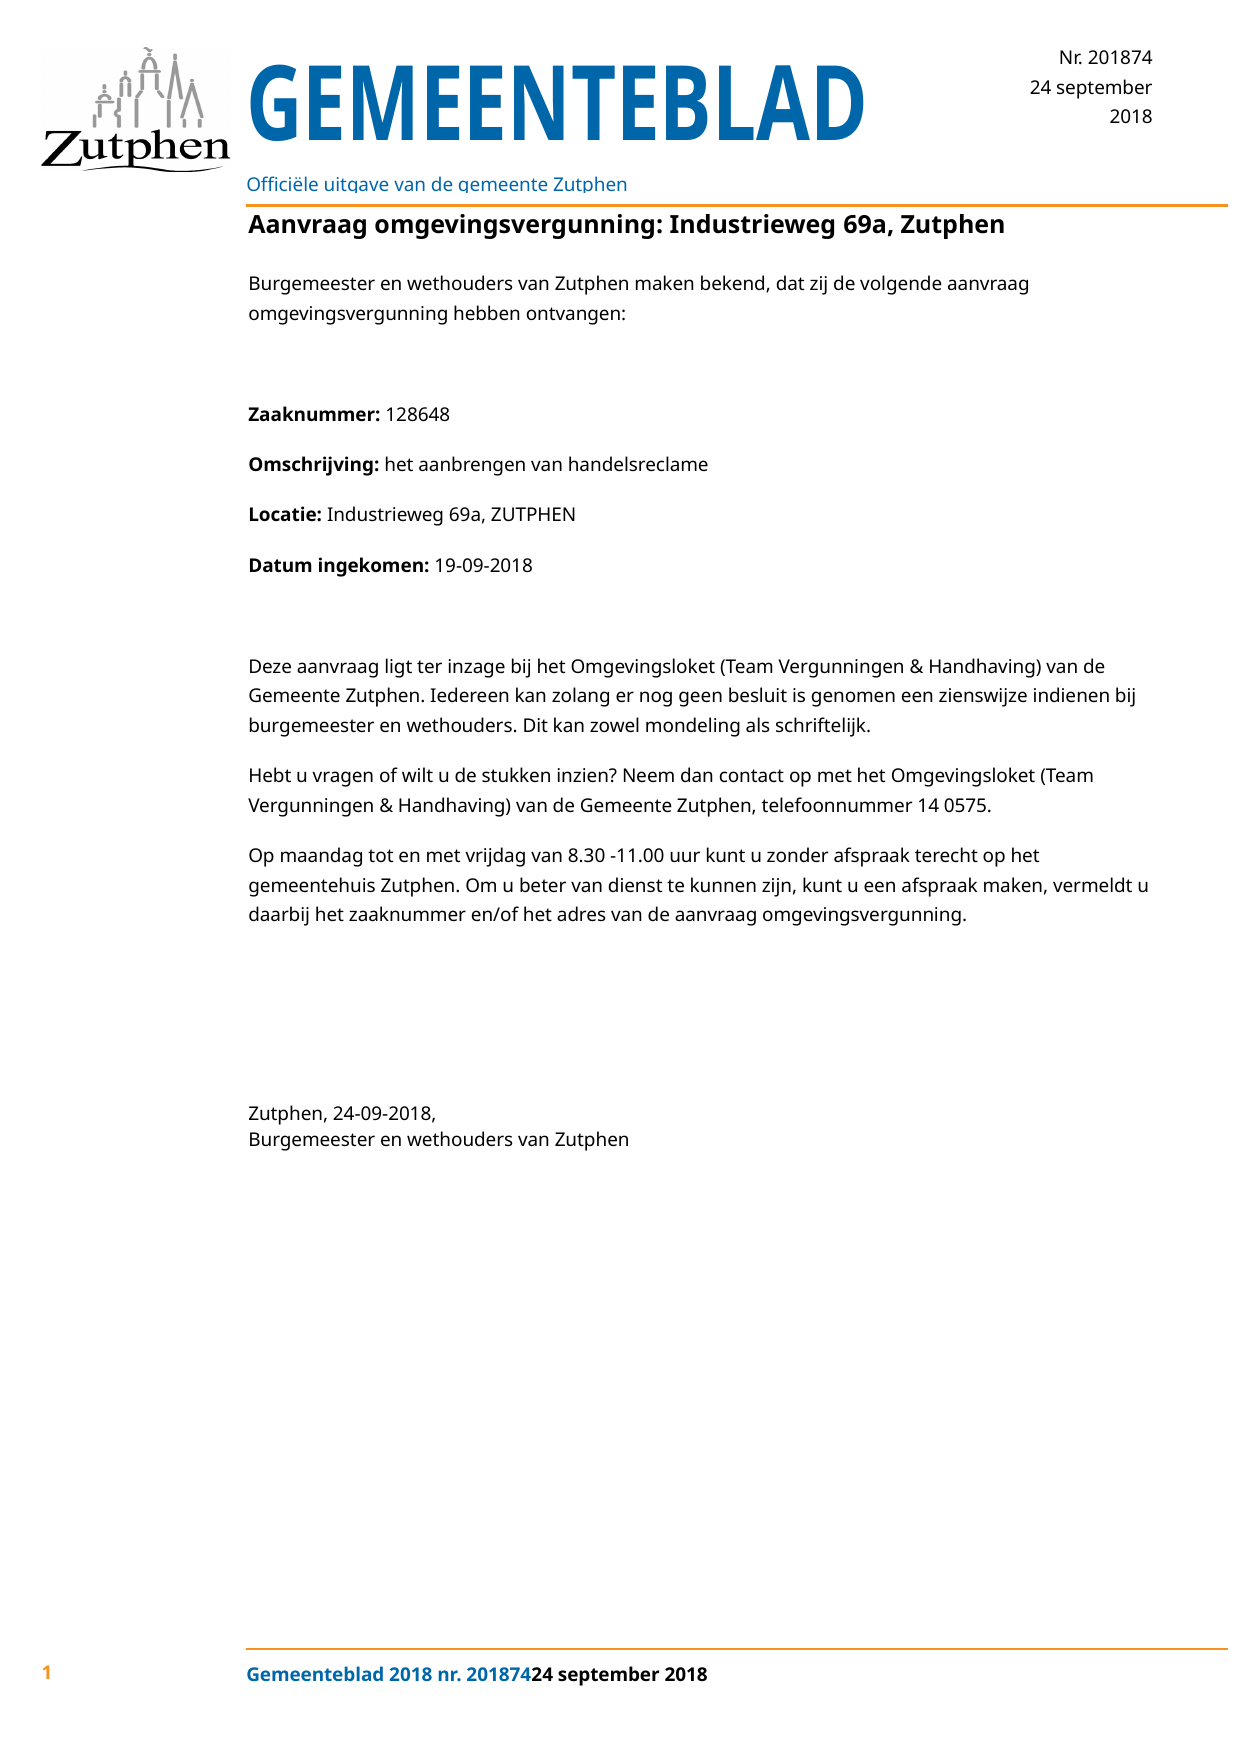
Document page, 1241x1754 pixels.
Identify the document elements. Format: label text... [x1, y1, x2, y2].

text Deze aanvraag ligt ter inzage bij het Omgevingsloket (Team Vergunningen & Handhaving) van de Gemeente Zutphen. Iedereen kan zolang er nog geen besluit is genomen een zienswijze indienen bij burgemeester en wethouders. Dit kan zowel mondeling als schriftelijk. [248, 653, 1152, 738]
text Zutphen, 24-09-2018, [248, 1101, 1152, 1126]
text Datum ingekomen: 19-09-2018 [248, 552, 1152, 578]
text Locatie: Industrieweg 69a, ZUTPHEN [248, 502, 1152, 527]
text Op maandag tot en met vrijdag van 8.30 -11.00 uur kunt u zonder afspraak terecht op het gemeentehuis Zutphen. Om u beter van dienst te kunnen zijn, kunt u een afspraak maken, vermeldt u daarbij het zaaknummer en/of het adres van de aanvraag omgevingsvergunning. [248, 842, 1152, 927]
text Zaaknummer: 128648 [248, 401, 1152, 426]
text Aanvraag omgevingsvergunning: Industrieweg 69a, Zutphen [248, 207, 1152, 241]
text Omschrijving: het aanbrengen van handelsreclame [248, 451, 1152, 477]
picture [41, 47, 231, 172]
text Burgemeester en wethouders van Zutphen [248, 1126, 1152, 1152]
text Hebt u vragen of wilt u de stukken inzien? Neem dan contact op met het Omgevingsloket (Team Vergunningen & Handhaving) van de Gemeente Zutphen, telefoonnummer 14 0575. [248, 762, 1152, 818]
text Burgemeester en wethouders van Zutphen maken bekend, dat zij de volgende aanvraag omgevingsvergunning hebben ontvangen: [248, 270, 1152, 326]
